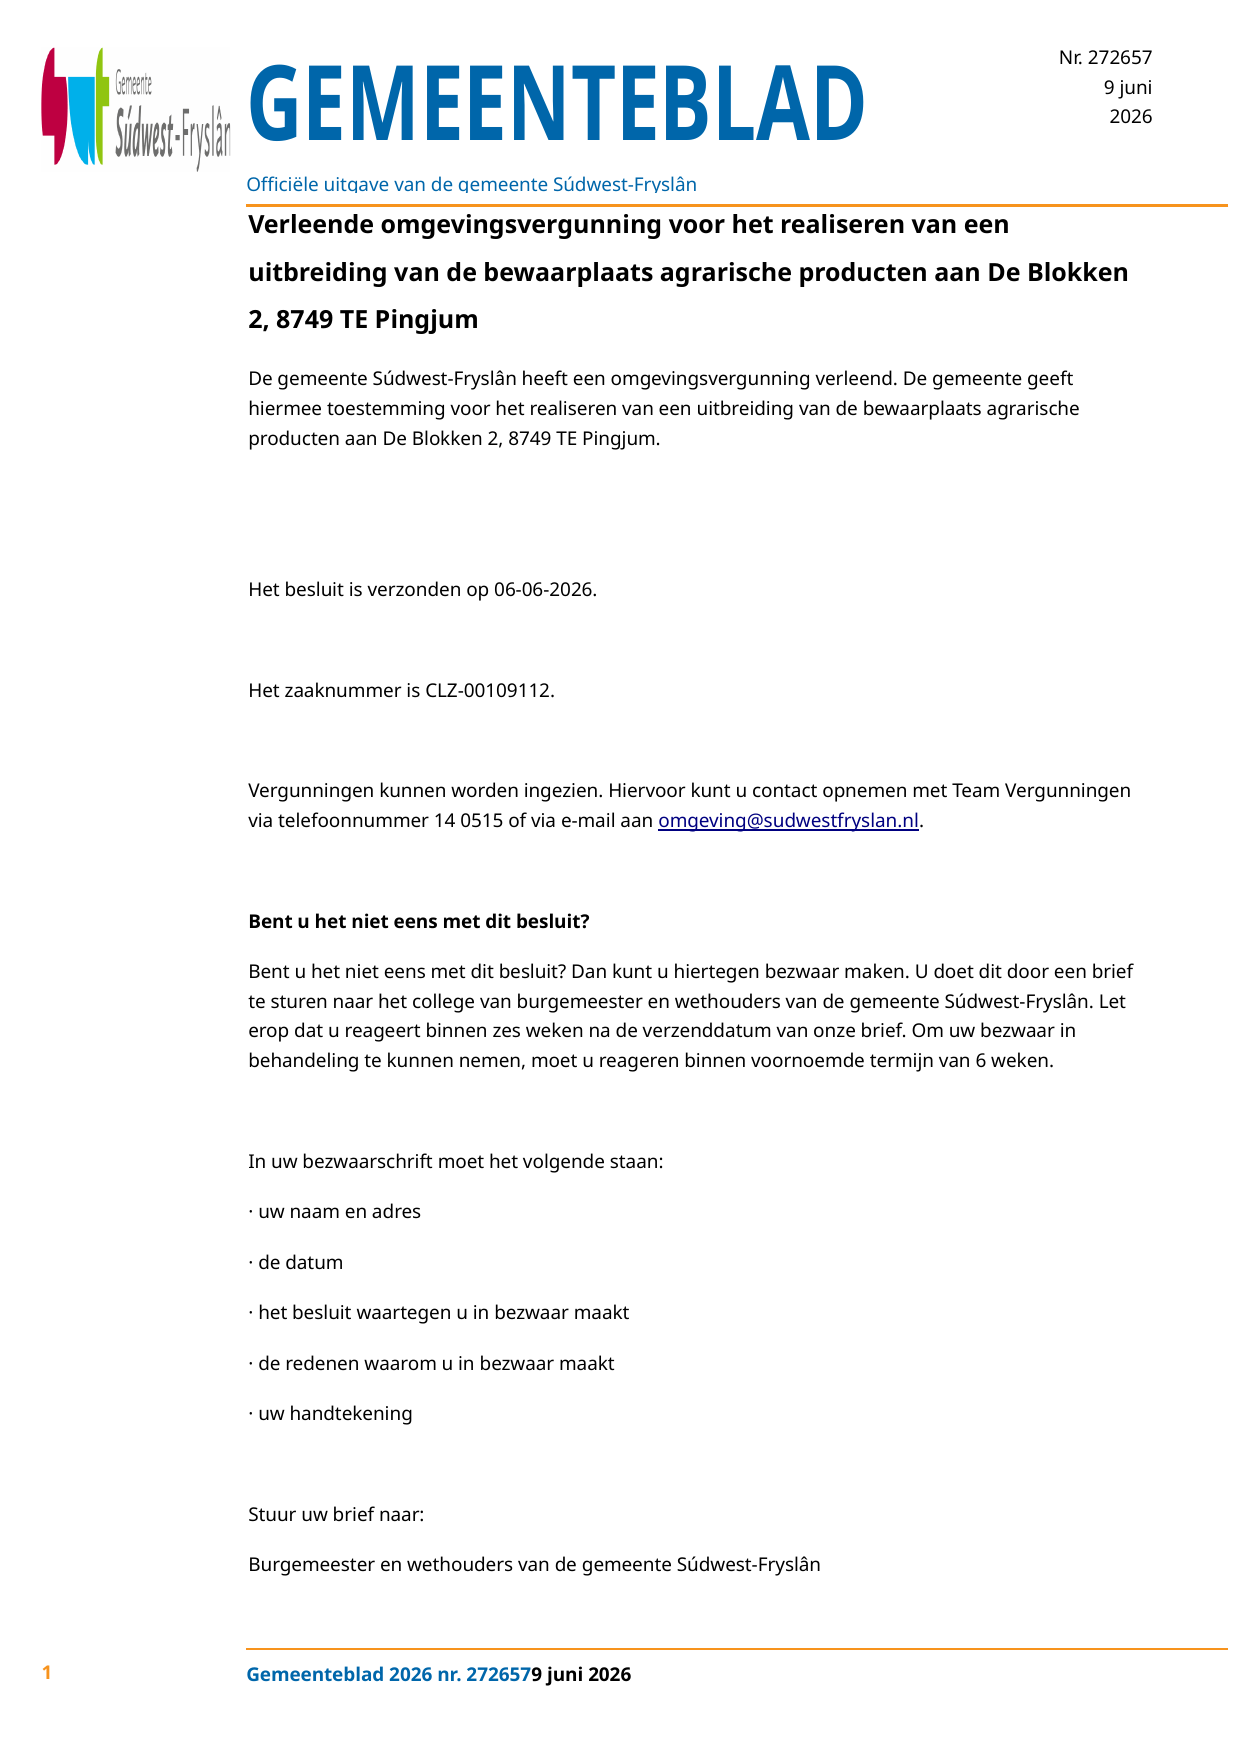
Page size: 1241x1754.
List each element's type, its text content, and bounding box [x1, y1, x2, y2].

text · de datum [248, 1249, 1152, 1274]
text In uw bezwaarschrift moet het volgende staan: [248, 1148, 1152, 1174]
text Stuur uw brief naar: [248, 1501, 1152, 1527]
text Verleende omgevingsvergunning voor het realiseren van een uitbreiding van de bewaarplaats agrarische producten aan De Blokken 2, 8749 TE Pingjum [248, 207, 1152, 336]
text · de redenen waarom u in bezwaar maakt [248, 1350, 1152, 1375]
text Bent u het niet eens met dit besluit? [248, 908, 1152, 934]
text Het besluit is verzonden op 06-06-2026. [248, 576, 1152, 602]
text Het zaaknummer is CLZ-00109112. [248, 677, 1152, 702]
text Vergunningen kunnen worden ingezien. Hiervoor kunt u contact opnemen met Team Vergunningen via telefoonnummer 14 0515 of via e-mail aan omgeving@sudwestfryslan.nl. [248, 778, 1152, 833]
text De gemeente Súdwest-Fryslân heeft een omgevingsvergunning verleend. De gemeente geeft hiermee toestemming voor het realiseren van een uitbreiding van de bewaarplaats agrarische producten aan De Blokken 2, 8749 TE Pingjum. [248, 366, 1152, 450]
text Bent u het niet eens met dit besluit? Dan kunt u hiertegen bezwaar maken. U doet dit door een brief te sturen naar het college van burgemeester en wethouders van de gemeente Súdwest-Fryslân. Let erop dat u reageert binnen zes weken na de verzenddatum van onze brief. Om uw bezwaar in behandeling te kunnen nemen, moet u reageren binnen voornoemde termijn van 6 weken. [248, 958, 1152, 1073]
text Burgemeester en wethouders van de gemeente Súdwest-Fryslân [248, 1551, 1152, 1577]
text · uw naam en adres [248, 1198, 1152, 1224]
text · het besluit waartegen u in bezwaar maakt [248, 1299, 1152, 1325]
text · uw handtekening [248, 1400, 1152, 1426]
picture [41, 47, 231, 172]
